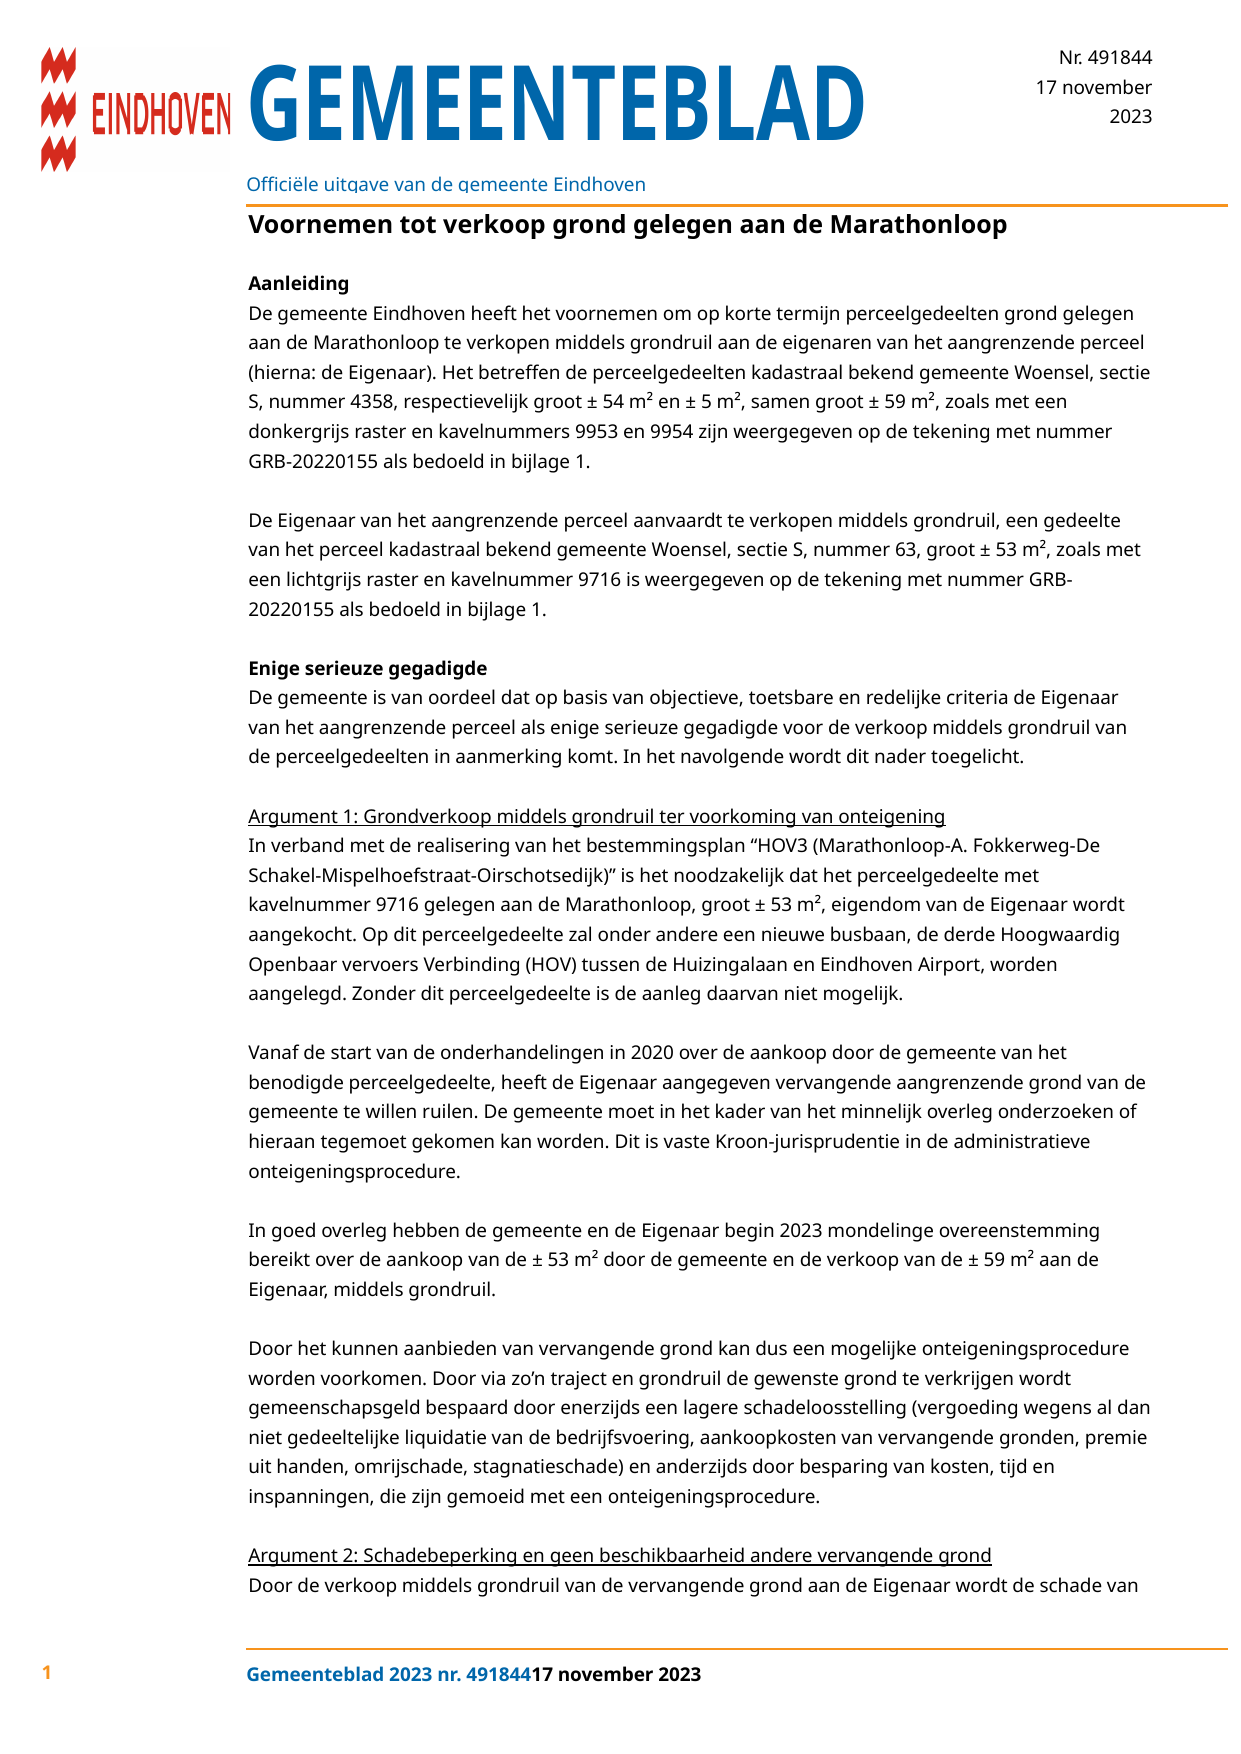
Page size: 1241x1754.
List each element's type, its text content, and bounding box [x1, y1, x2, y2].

text De gemeente Eindhoven heeft het voornemen om op korte termijn perceelgedeelten grond gelegen aan de Marathonloop te verkopen middels grondruil aan de eigenaren van het aangrenzende perceel (hierna: de Eigenaar). Het betreffen de perceelgedeelten kadastraal bekend gemeente Woensel, sectie S, nummer 4358, respectievelijk groot ± 54 m² en ± 5 m², samen groot ± 59 m², zoals met een donkergrijs raster en kavelnummers 9953 en 9954 zijn weergegeven op de tekening met nummer GRB-20220155 als bedoeld in bijlage 1. [248, 300, 1152, 473]
text Argument 1: Grondverkoop middels grondruil ter voorkoming van onteigening [248, 803, 1152, 828]
picture [41, 47, 231, 172]
text Door de verkoop middels grondruil van de vervangende grond aan de Eigenaar wordt de schade van [248, 1572, 1152, 1598]
text De Eigenaar van het aangrenzende perceel aanvaardt te verkopen middels grondruil, een gedeelte van het perceel kadastraal bekend gemeente Woensel, sectie S, nummer 63, groot ± 53 m², zoals met een lichtgrijs raster en kavelnummer 9716 is weergegeven op de tekening met nummer GRB-20220155 als bedoeld in bijlage 1. [248, 507, 1152, 621]
text De gemeente is van oordeel dat op basis van objectieve, toetsbare en redelijke criteria de Eigenaar van het aangrenzende perceel als enige serieuze gegadigde voor de verkoop middels grondruil van de perceelgedeelten in aanmerking komt. In het navolgende wordt dit nader toegelicht. [248, 684, 1152, 769]
text In verband met de realisering van het bestemmingsplan “HOV3 (Marathonloop-A. Fokkerweg-De Schakel-Mispelhoefstraat-Oirschotsedijk)” is het noodzakelijk dat het perceelgedeelte met kavelnummer 9716 gelegen aan de Marathonloop, groot ± 53 m², eigendom van de Eigenaar wordt aangekocht. Op dit perceelgedeelte zal onder andere een nieuwe busbaan, de derde Hoogwaardig Openbaar vervoers Verbinding (HOV) tussen de Huizingalaan en Eindhoven Airport, worden aangelegd. Zonder dit perceelgedeelte is de aanleg daarvan niet mogelijk. [248, 832, 1152, 1006]
text In goed overleg hebben de gemeente en de Eigenaar begin 2023 mondelinge overeenstemming bereikt over de aankoop van de ± 53 m² door de gemeente en de verkoop van de ± 59 m² aan de Eigenaar, middels grondruil. [248, 1217, 1152, 1302]
text Vanaf de start van de onderhandelingen in 2020 over de aankoop door de gemeente van het benodigde perceelgedeelte, heeft de Eigenaar aangegeven vervangende aangrenzende grond van de gemeente te willen ruilen. De gemeente moet in het kader van het minnelijk overleg onderzoeken of hieraan tegemoet gekomen kan worden. Dit is vaste Kroon-jurisprudentie in de administratieve onteigeningsprocedure. [248, 1039, 1152, 1183]
text Voornemen tot verkoop grond gelegen aan de Marathonloop [248, 207, 1152, 241]
text Enige serieuze gegadigde [248, 655, 1152, 681]
text Argument 2: Schadebeperking en geen beschikbaarheid andere vervangende grond [248, 1542, 1152, 1568]
text Aanleiding [248, 270, 1152, 296]
text Door het kunnen aanbieden van vervangende grond kan dus een mogelijke onteigeningsprocedure worden voorkomen. Door via zo’n traject en grondruil de gewenste grond te verkrijgen wordt gemeenschapsgeld bespaard door enerzijds een lagere schadeloosstelling (vergoeding wegens al dan niet gedeeltelijke liquidatie van de bedrijfsvoering, aankoopkosten van vervangende gronden, premie uit handen, omrijschade, stagnatieschade) en anderzijds door besparing van kosten, tijd en inspanningen, die zijn gemoeid met een onteigeningsprocedure. [248, 1335, 1152, 1509]
